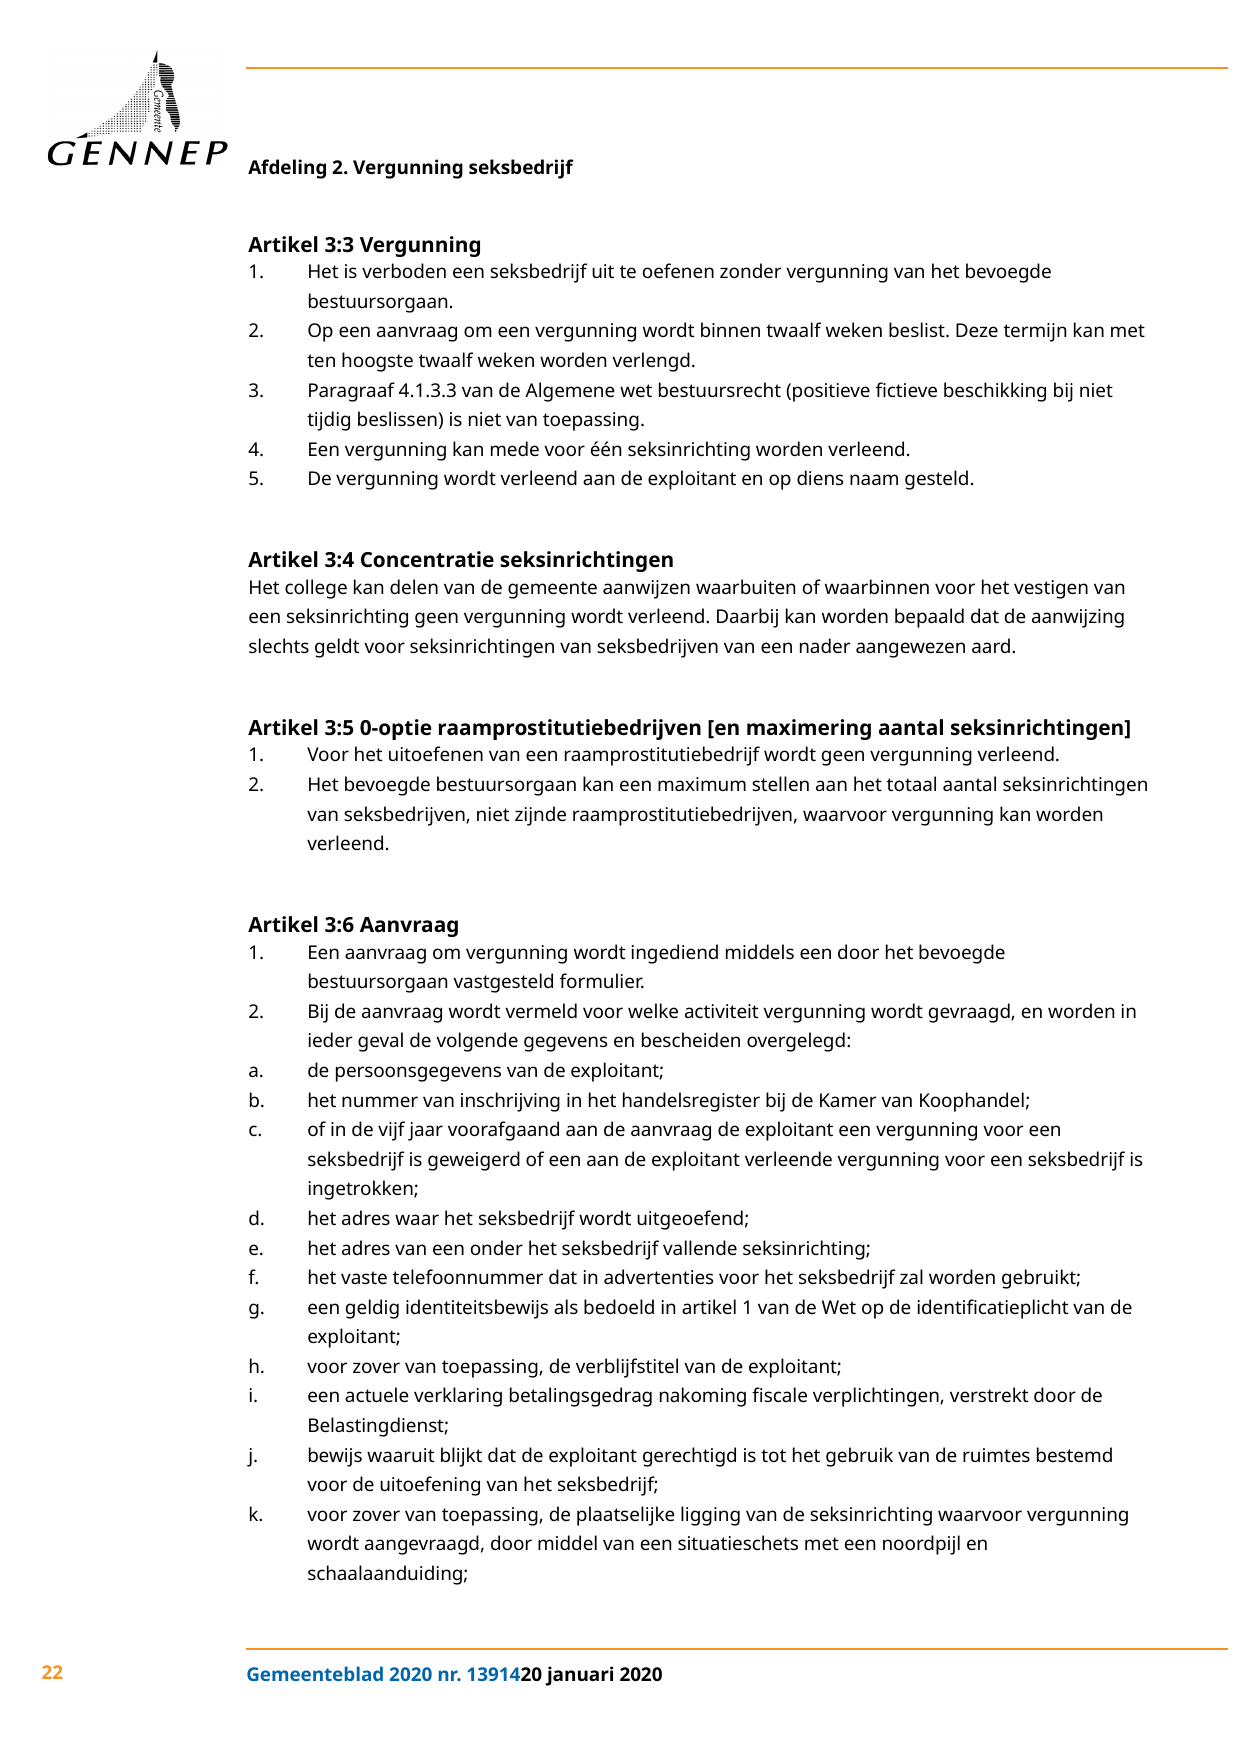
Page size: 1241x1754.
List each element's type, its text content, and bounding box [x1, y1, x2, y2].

list het nummer van inschrijving in het handelsregister bij de Kamer van Koophandel; [248, 1087, 1152, 1112]
list het adres waar het seksbedrijf wordt uitgeoefend; [248, 1205, 1152, 1231]
list voor zover van toepassing, de plaatselijke ligging van de seksinrichting waarvoor vergunning wordt aangevraagd, door middel van een situatieschets met een noordpijl en schaalaanduiding; [248, 1501, 1152, 1586]
list het vaste telefoonnummer dat in advertenties voor het seksbedrijf zal worden gebruikt; [248, 1264, 1152, 1290]
text Artikel 3:4 Concentratie seksinrichtingen [248, 546, 1152, 574]
list of in de vijf jaar voorafgaand aan de aanvraag de exploitant een vergunning voor een seksbedrijf is geweigerd of een aan de exploitant verleende vergunning voor een seksbedrijf is ingetrokken; [248, 1116, 1152, 1201]
list Het is verboden een seksbedrijf uit te oefenen zonder vergunning van het bevoegde bestuursorgaan. [248, 258, 1152, 314]
list Paragraaf 4.1.3.3 van de Algemene wet bestuursrecht (positieve fictieve beschikking bij niet tijdig beslissen) is niet van toepassing. [248, 377, 1152, 432]
list het adres van een onder het seksbedrijf vallende seksinrichting; [248, 1235, 1152, 1260]
list Op een aanvraag om een vergunning wordt binnen twaalf weken beslist. Deze termijn kan met ten hoogste twaalf weken worden verlengd. [248, 318, 1152, 373]
list Bij de aanvraag wordt vermeld voor welke activiteit vergunning wordt gevraagd, en worden in ieder geval de volgende gegevens en bescheiden overgelegd: [248, 998, 1152, 1053]
picture [41, 47, 231, 172]
list voor zover van toepassing, de verblijfstitel van de exploitant; [248, 1353, 1152, 1379]
list Een vergunning kan mede voor één seksinrichting worden verleend. [248, 436, 1152, 462]
text Artikel 3:5 0-optie raamprostitutiebedrijven [en maximering aantal seksinrichtingen] [248, 713, 1152, 742]
text Het college kan delen van de gemeente aanwijzen waarbuiten of waarbinnen voor het vestigen van een seksinrichting geen vergunning wordt verleend. Daarbij kan worden bepaald dat de aanwijzing slechts geldt voor seksinrichtingen van seksbedrijven van een nader aangewezen aard. [248, 574, 1152, 659]
list Voor het uitoefenen van een raamprostitutiebedrijf wordt geen vergunning verleend. [248, 742, 1152, 767]
list de persoonsgegevens van de exploitant; [248, 1057, 1152, 1083]
list een actuele verklaring betalingsgedrag nakoming fiscale verplichtingen, verstrekt door de Belastingdienst; [248, 1383, 1152, 1438]
text Artikel 3:3 Vergunning [248, 230, 1152, 258]
text Afdeling 2. Vergunning seksbedrijf [248, 154, 1152, 180]
list een geldig identiteitsbewijs als bedoeld in artikel 1 van de Wet op de identificatieplicht van de exploitant; [248, 1294, 1152, 1349]
list bewijs waaruit blijkt dat de exploitant gerechtigd is tot het gebruik van de ruimtes bestemd voor de uitoefening van het seksbedrijf; [248, 1442, 1152, 1497]
list Het bevoegde bestuursorgaan kan een maximum stellen aan het totaal aantal seksinrichtingen van seksbedrijven, niet zijnde raamprostitutiebedrijven, waarvoor vergunning kan worden verleend. [248, 771, 1152, 856]
text Artikel 3:6 Aanvraag [248, 910, 1152, 939]
list Een aanvraag om vergunning wordt ingediend middels een door het bevoegde bestuursorgaan vastgesteld formulier. [248, 939, 1152, 994]
list De vergunning wordt verleend aan de exploitant en op diens naam gesteld. [248, 466, 1152, 491]
